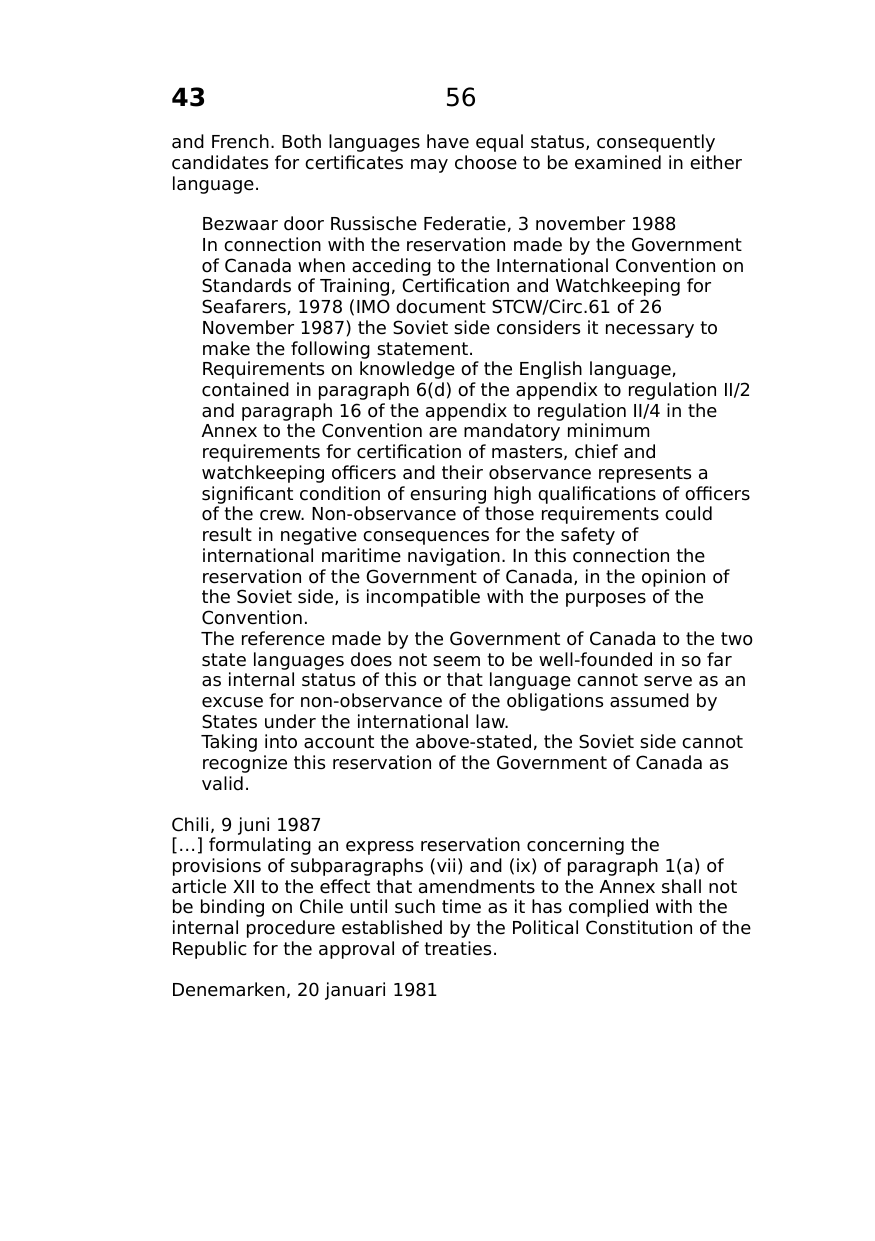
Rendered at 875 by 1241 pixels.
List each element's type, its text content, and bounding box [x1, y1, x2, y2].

text The reference made by the Government of Canada to the two state languages does not seem to be well-founded in so far as internal status of this or that language cannot serve as an excuse for non-observance of the obligations assumed by States under the international law. [201, 629, 756, 732]
text Chili, 9 juni 1987 [171, 814, 756, 835]
text Taking into account the above-stated, the Soviet side cannot recognize this reservation of the Government of Canada as valid. [201, 732, 756, 794]
text and French. Both languages have equal status, consequently candidates for certificates may choose to be examined in either language. [171, 132, 756, 194]
text Denemarken, 20 januari 1981 [171, 979, 756, 1000]
text […] formulating an express reservation concerning the provisions of subparagraphs (vii) and (ix) of paragraph 1(a) of article XII to the effect that amendments to the Annex shall not be binding on Chile until such time as it has complied with the internal procedure established by the Political Constitution of the Republic for the approval of treaties. [171, 835, 756, 959]
text Requirements on knowledge of the English language, contained in paragraph 6(d) of the appendix to regulation II/2 and paragraph 16 of the appendix to regulation II/4 in the Annex to the Convention are mandatory minimum requirements for certification of masters, chief and watchkeeping officers and their observance represents a significant condition of ensuring high qualifications of officers of the crew. Non-observance of those requirements could result in negative consequences for the safety of international maritime navigation. In this connection the reservation of the Government of Canada, in the opinion of the Soviet side, is incompatible with the purposes of the Convention. [201, 359, 756, 629]
text Bezwaar door Russische Federatie, 3 november 1988 [201, 214, 756, 235]
text In connection with the reservation made by the Government of Canada when acceding to the International Convention on Standards of Training, Certification and Watchkeeping for Seafarers, 1978 (IMO document STCW/Circ.61 of 26 November 1987) the Soviet side considers it necessary to make the following statement. [201, 235, 756, 359]
